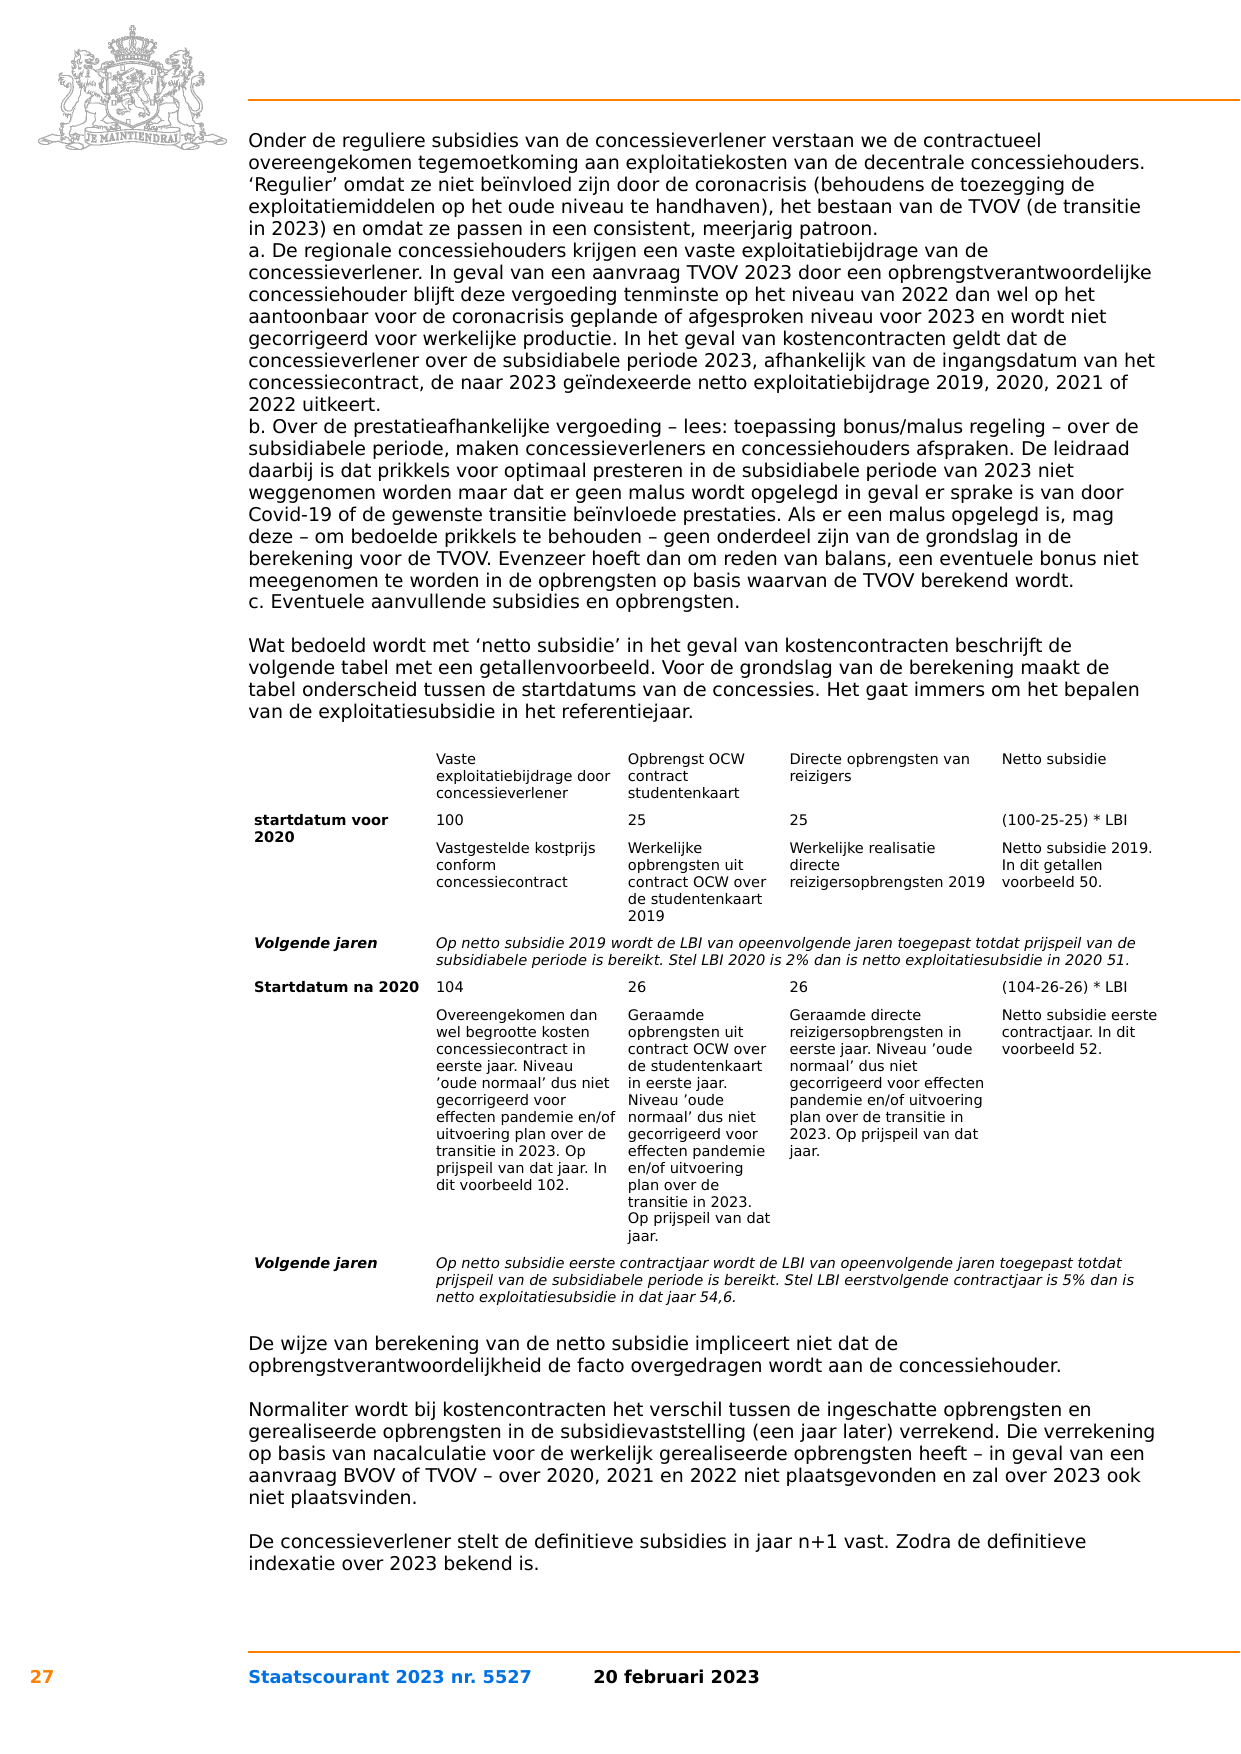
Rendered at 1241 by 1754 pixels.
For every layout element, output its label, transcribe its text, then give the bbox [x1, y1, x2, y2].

table_cell (100-25-25) * LBI [996, 808, 1163, 834]
picture [38, 25, 227, 150]
table_cell 26 [784, 975, 995, 1001]
table_cell Startdatum na 2020 [249, 975, 429, 1249]
text a. De regionale concessiehouders krijgen een vaste exploitatiebijdrage van de concessieverlener. In geval van een aanvraag TVOV 2023 door een opbrengstverantwoordelijke concessiehouder blijft deze vergoeding tenminste op het niveau van 2022 dan wel op het aantoonbaar voor de coronacrisis geplande of afgesproken niveau voor 2023 en wordt niet gecorrigeerd voor werkelijke productie. In het geval van kostencontracten geldt dat de concessieverlener over de subsidiabele periode 2023, afhankelijk van de ingangsdatum van het concessiecontract, de naar 2023 geïndexeerde netto exploitatiebijdrage 2019, 2020, 2021 of 2022 uitkeert. [248, 240, 1163, 416]
table_cell Vastgestelde kostprijs conform concessiecontract [430, 835, 621, 929]
table_header Opbrengst OCW contract studentenkaart [622, 746, 783, 806]
text De wijze van berekening van de netto subsidie impliceert niet dat de opbrengstverantwoordelijkheid de facto overgedragen wordt aan de concessiehouder. [248, 1333, 1163, 1377]
text b. Over de prestatieafhankelijke vergoeding – lees: toepassing bonus/malus regeling – over de subsidiabele periode, maken concessieverleners en concessiehouders afspraken. De leidraad daarbij is dat prikkels voor optimaal presteren in de subsidiabele periode van 2023 niet weggenomen worden maar dat er geen malus wordt opgelegd in geval er sprake is van door Covid-19 of de gewenste transitie beïnvloede prestaties. Als er een malus opgelegd is, mag deze – om bedoelde prikkels te behouden – geen onderdeel zijn van de grondslag in de berekening voor de TVOV. Evenzeer hoeft dan om reden van balans, een eventuele bonus niet meegenomen te worden in de opbrengsten op basis waarvan de TVOV berekend wordt. [248, 416, 1163, 591]
text De concessieverlener stelt de definitieve subsidies in jaar n+1 vast. Zodra de definitieve indexatie over 2023 bekend is. [248, 1531, 1163, 1575]
table_header [249, 746, 429, 806]
table_header Netto subsidie [996, 746, 1163, 806]
table_cell startdatum voor 2020 [249, 808, 429, 929]
table_cell Werkelijke realisatie directe reizigersopbrengsten 2019 [784, 835, 995, 929]
table_cell Volgende jaren [249, 1250, 429, 1310]
table_cell 25 [622, 808, 783, 834]
table_cell 104 [430, 975, 621, 1001]
text Wat bedoeld wordt met ‘netto subsidie’ in het geval van kostencontracten beschrijft de volgende tabel met een getallenvoorbeeld. Voor de grondslag van de berekening maakt de tabel onderscheid tussen de startdatums van de concessies. Het gaat immers om het bepalen van de exploitatiesubsidie in het referentiejaar. [248, 635, 1163, 723]
table_header Vaste exploitatiebijdrage door concessieverlener [430, 746, 621, 806]
table_cell Netto subsidie eerste contractjaar. In dit voorbeeld 52. [996, 1002, 1163, 1249]
table_cell Volgende jaren [249, 930, 429, 973]
table_cell Op netto subsidie 2019 wordt de LBI van opeenvolgende jaren toegepast totdat prijspeil van de subsidiabele periode is bereikt. Stel LBI 2020 is 2% dan is netto exploitatiesubsidie in 2020 51. [430, 930, 1163, 973]
table_cell (104-26-26) * LBI [996, 975, 1163, 1001]
table_cell Geraamde opbrengsten uit contract OCW over de studentenkaart in eerste jaar. Niveau ’oude normaal’ dus niet gecorrigeerd voor effecten pandemie en/of uitvoering plan over de transitie in 2023. Op prijspeil van dat jaar. [622, 1002, 783, 1249]
table_cell Werkelijke opbrengsten uit contract OCW over de studentenkaart 2019 [622, 835, 783, 929]
table_header Directe opbrengsten van reizigers [784, 746, 995, 806]
table_cell Netto subsidie 2019. In dit getallen voorbeeld 50. [996, 835, 1163, 929]
table_cell Overeengekomen dan wel begrootte kosten concessiecontract in eerste jaar. Niveau ’oude normaal’ dus niet gecorrigeerd voor effecten pandemie en/of uitvoering plan over de transitie in 2023. Op prijspeil van dat jaar. In dit voorbeeld 102. [430, 1002, 621, 1249]
text c. Eventuele aanvullende subsidies en opbrengsten. [248, 591, 1163, 613]
table_cell 26 [622, 975, 783, 1001]
table_cell Op netto subsidie eerste contractjaar wordt de LBI van opeenvolgende jaren toegepast totdat prijspeil van de subsidiabele periode is bereikt. Stel LBI eerstvolgende contractjaar is 5% dan is netto exploitatiesubsidie in dat jaar 54,6. [430, 1250, 1163, 1310]
table_cell Geraamde directe reizigersopbrengsten in eerste jaar. Niveau ’oude normaal’ dus niet gecorrigeerd voor effecten pandemie en/of uitvoering plan over de transitie in 2023. Op prijspeil van dat jaar. [784, 1002, 995, 1249]
table_cell 25 [784, 808, 995, 834]
text Onder de reguliere subsidies van de concessieverlener verstaan we de contractueel overeengekomen tegemoetkoming aan exploitatiekosten van de decentrale concessiehouders. ‘Regulier’ omdat ze niet beïnvloed zijn door de coronacrisis (behoudens de toezegging de exploitatiemiddelen op het oude niveau te handhaven), het bestaan van de TVOV (de transitie in 2023) en omdat ze passen in een consistent, meerjarig patroon. [248, 130, 1163, 240]
text Normaliter wordt bij kostencontracten het verschil tussen de ingeschatte opbrengsten en gerealiseerde opbrengsten in de subsidievaststelling (een jaar later) verrekend. Die verrekening op basis van nacalculatie voor de werkelijk gerealiseerde opbrengsten heeft – in geval van een aanvraag BVOV of TVOV – over 2020, 2021 en 2022 niet plaatsgevonden en zal over 2023 ook niet plaatsvinden. [248, 1399, 1163, 1509]
table_cell 100 [430, 808, 621, 834]
